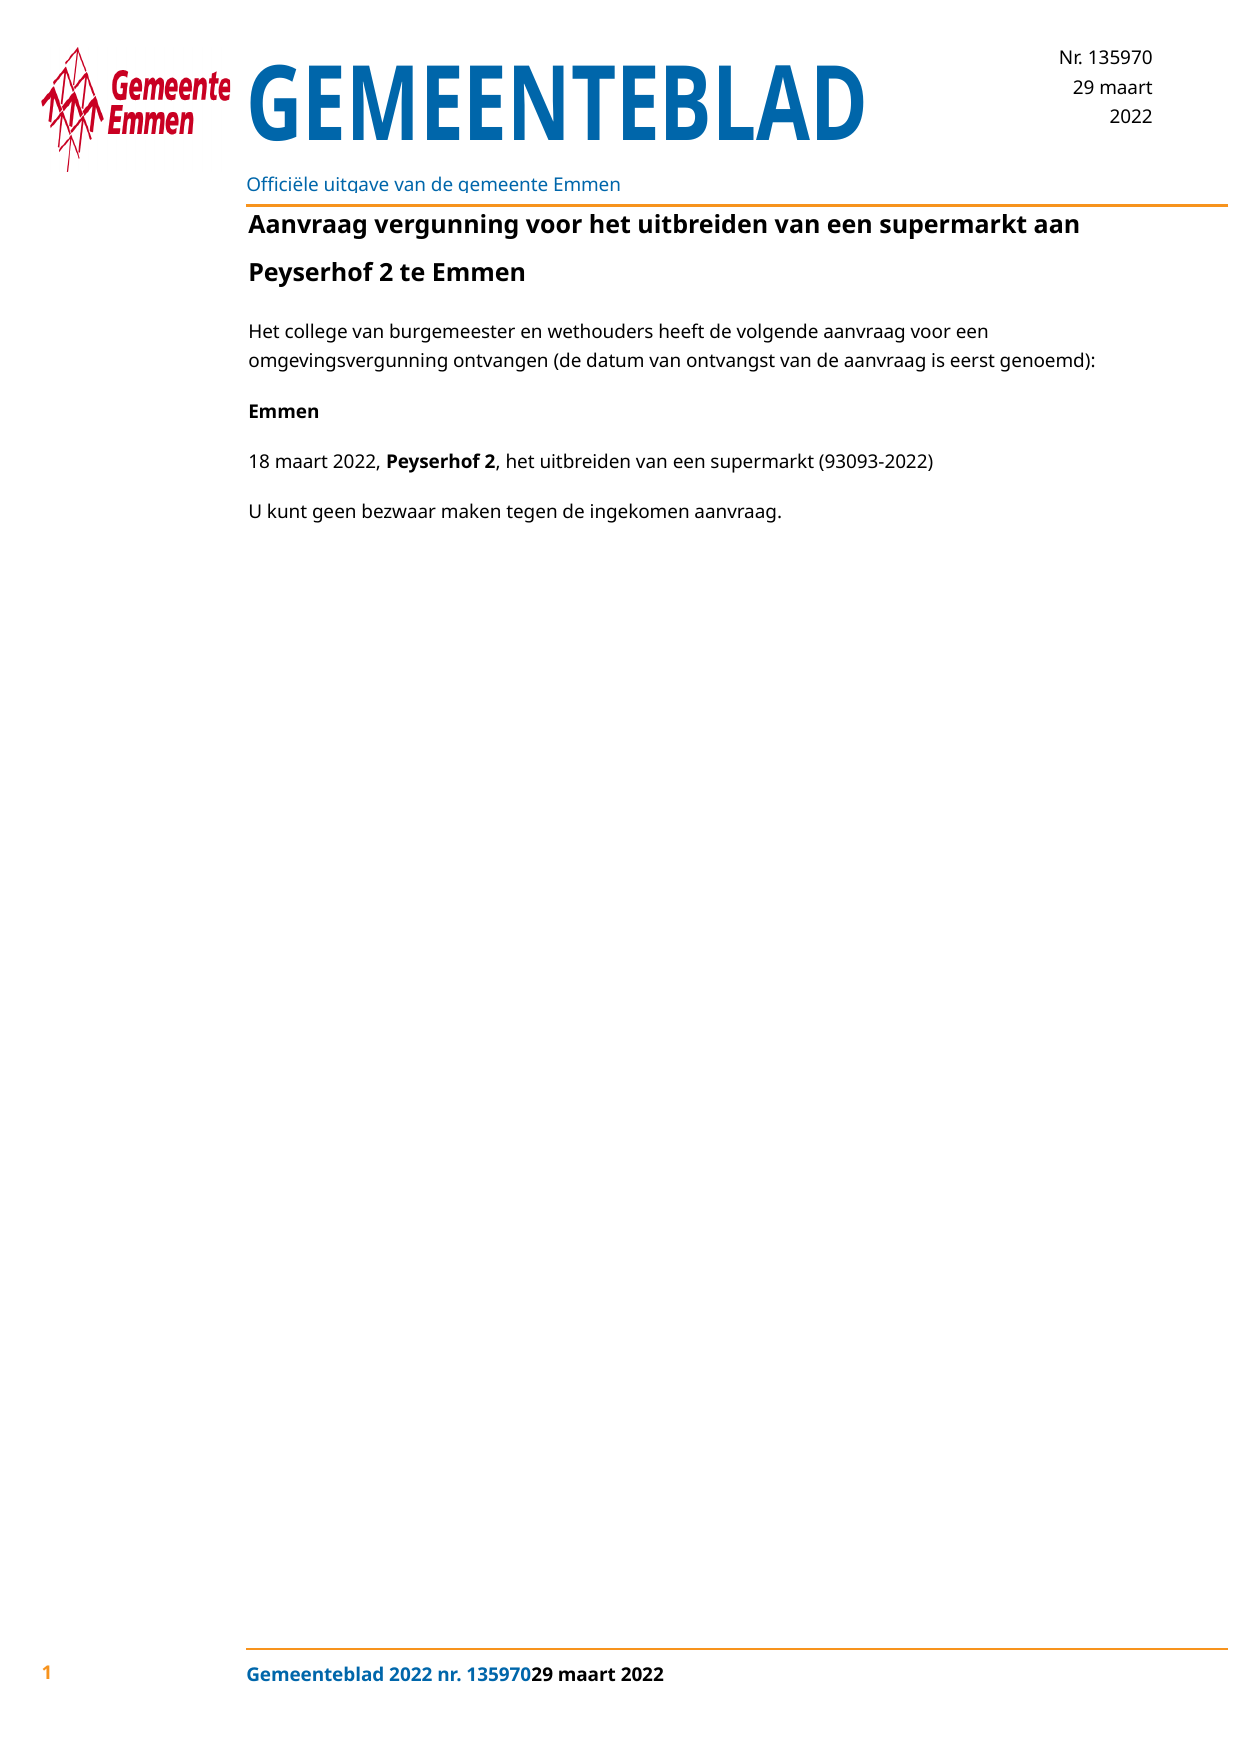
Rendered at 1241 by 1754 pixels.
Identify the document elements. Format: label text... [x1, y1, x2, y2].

text Het college van burgemeester en wethouders heeft de volgende aanvraag voor een omgevingsvergunning ontvangen (de datum van ontvangst van de aanvraag is eerst genoemd): [248, 318, 1152, 373]
text Aanvraag vergunning voor het uitbreiden van een supermarkt aan Peyserhof 2 te Emmen [248, 207, 1152, 288]
text U kunt geen bezwaar maken tegen de ingekomen aanvraag. [248, 499, 1152, 524]
text 18 maart 2022, Peyserhof 2, het uitbreiden van een supermarkt (93093-2022) [248, 448, 1152, 474]
text Emmen [248, 398, 1152, 424]
picture [41, 47, 231, 172]
